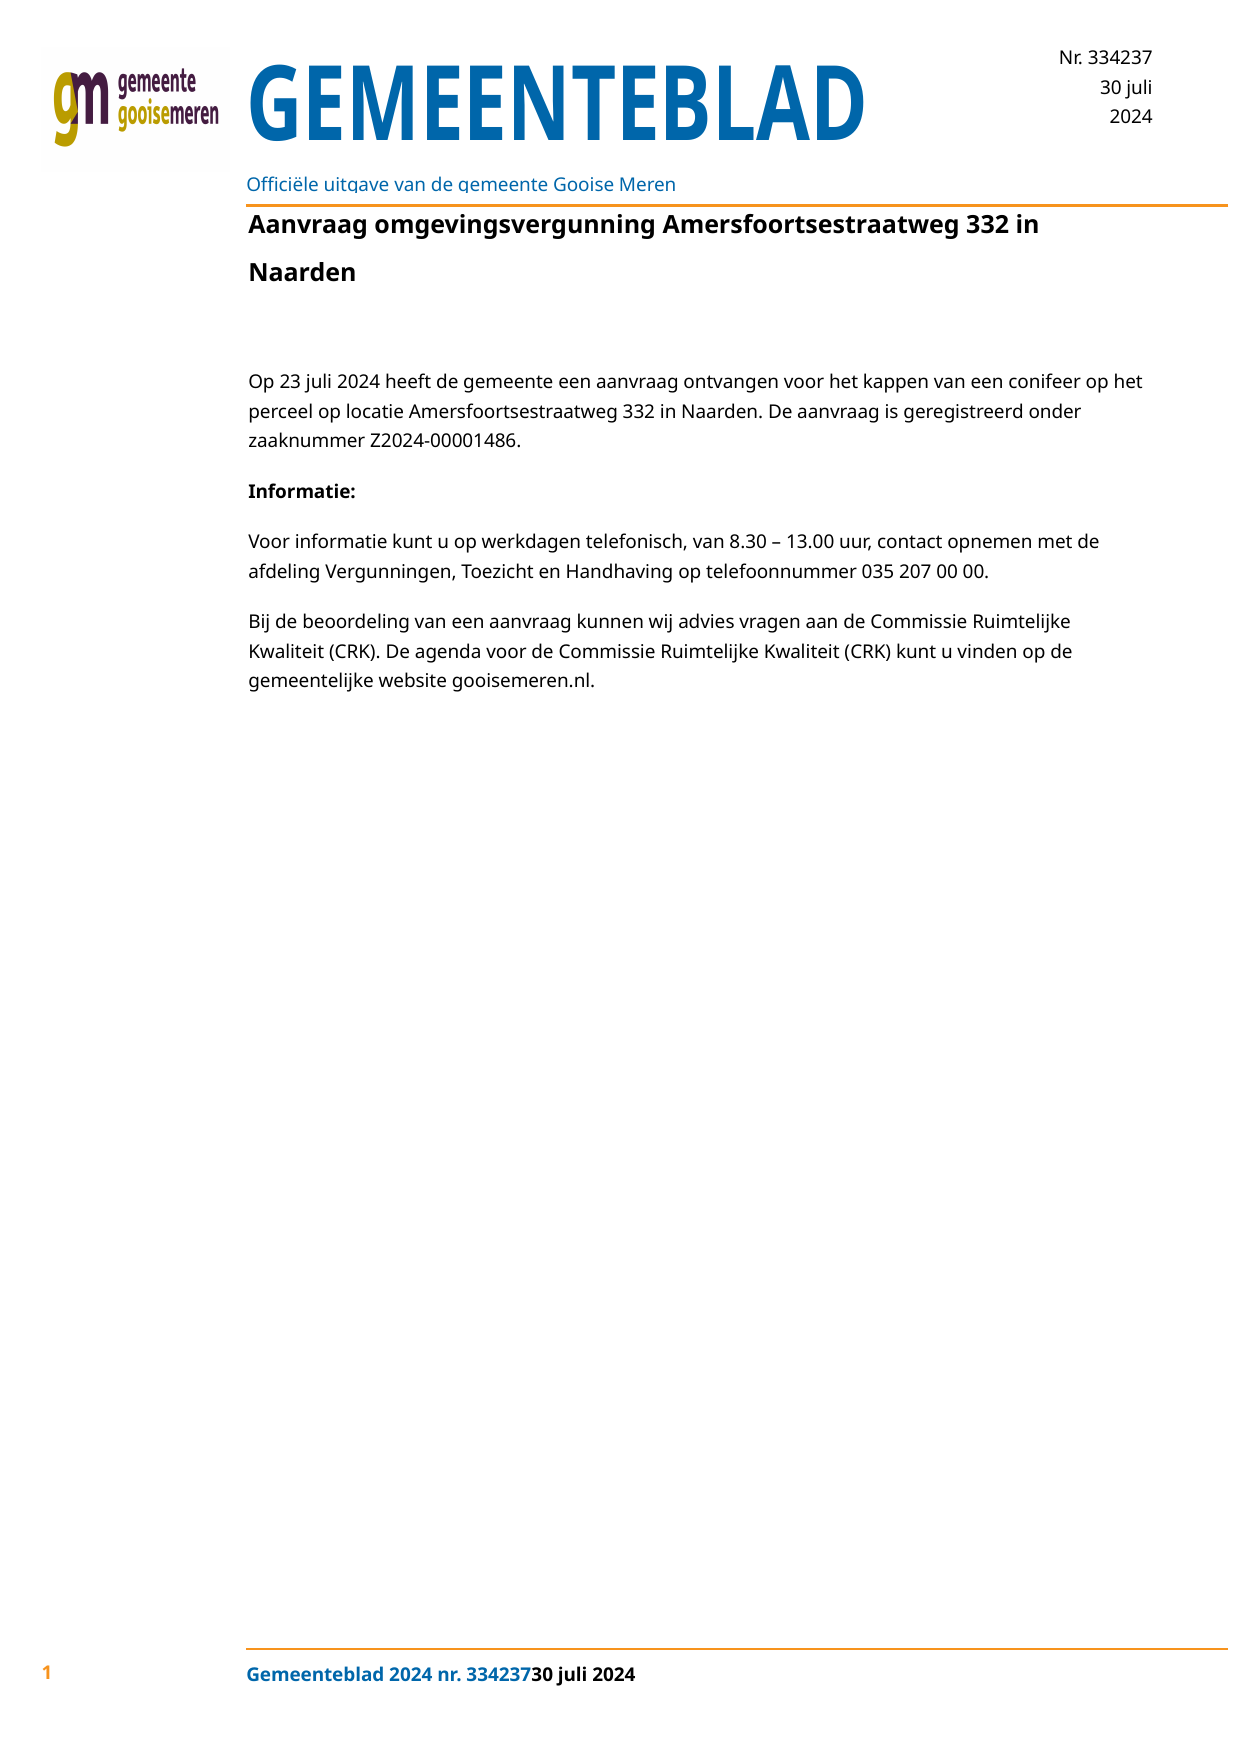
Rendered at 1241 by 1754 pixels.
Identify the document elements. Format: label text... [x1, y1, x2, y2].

text Voor informatie kunt u op werkdagen telefonisch, van 8.30 – 13.00 uur, contact opnemen met de afdeling Vergunningen, Toezicht en Handhaving op telefoonnummer 035 207 00 00. [248, 528, 1152, 584]
picture [41, 47, 231, 172]
text Bij de beoordeling van een aanvraag kunnen wij advies vragen aan de Commissie Ruimtelijke Kwaliteit (CRK). De agenda voor de Commissie Ruimtelijke Kwaliteit (CRK) kunt u vinden op de gemeentelijke website gooisemeren.nl. [248, 608, 1152, 693]
text Aanvraag omgevingsvergunning Amersfoortsestraatweg 332 in Naarden [248, 207, 1152, 288]
text Informatie: [248, 478, 1152, 504]
text Op 23 juli 2024 heeft de gemeente een aanvraag ontvangen voor het kappen van een conifeer op het perceel op locatie Amersfoortsestraatweg 332 in Naarden. De aanvraag is geregistreerd onder zaaknummer Z2024-00001486. [248, 368, 1152, 453]
